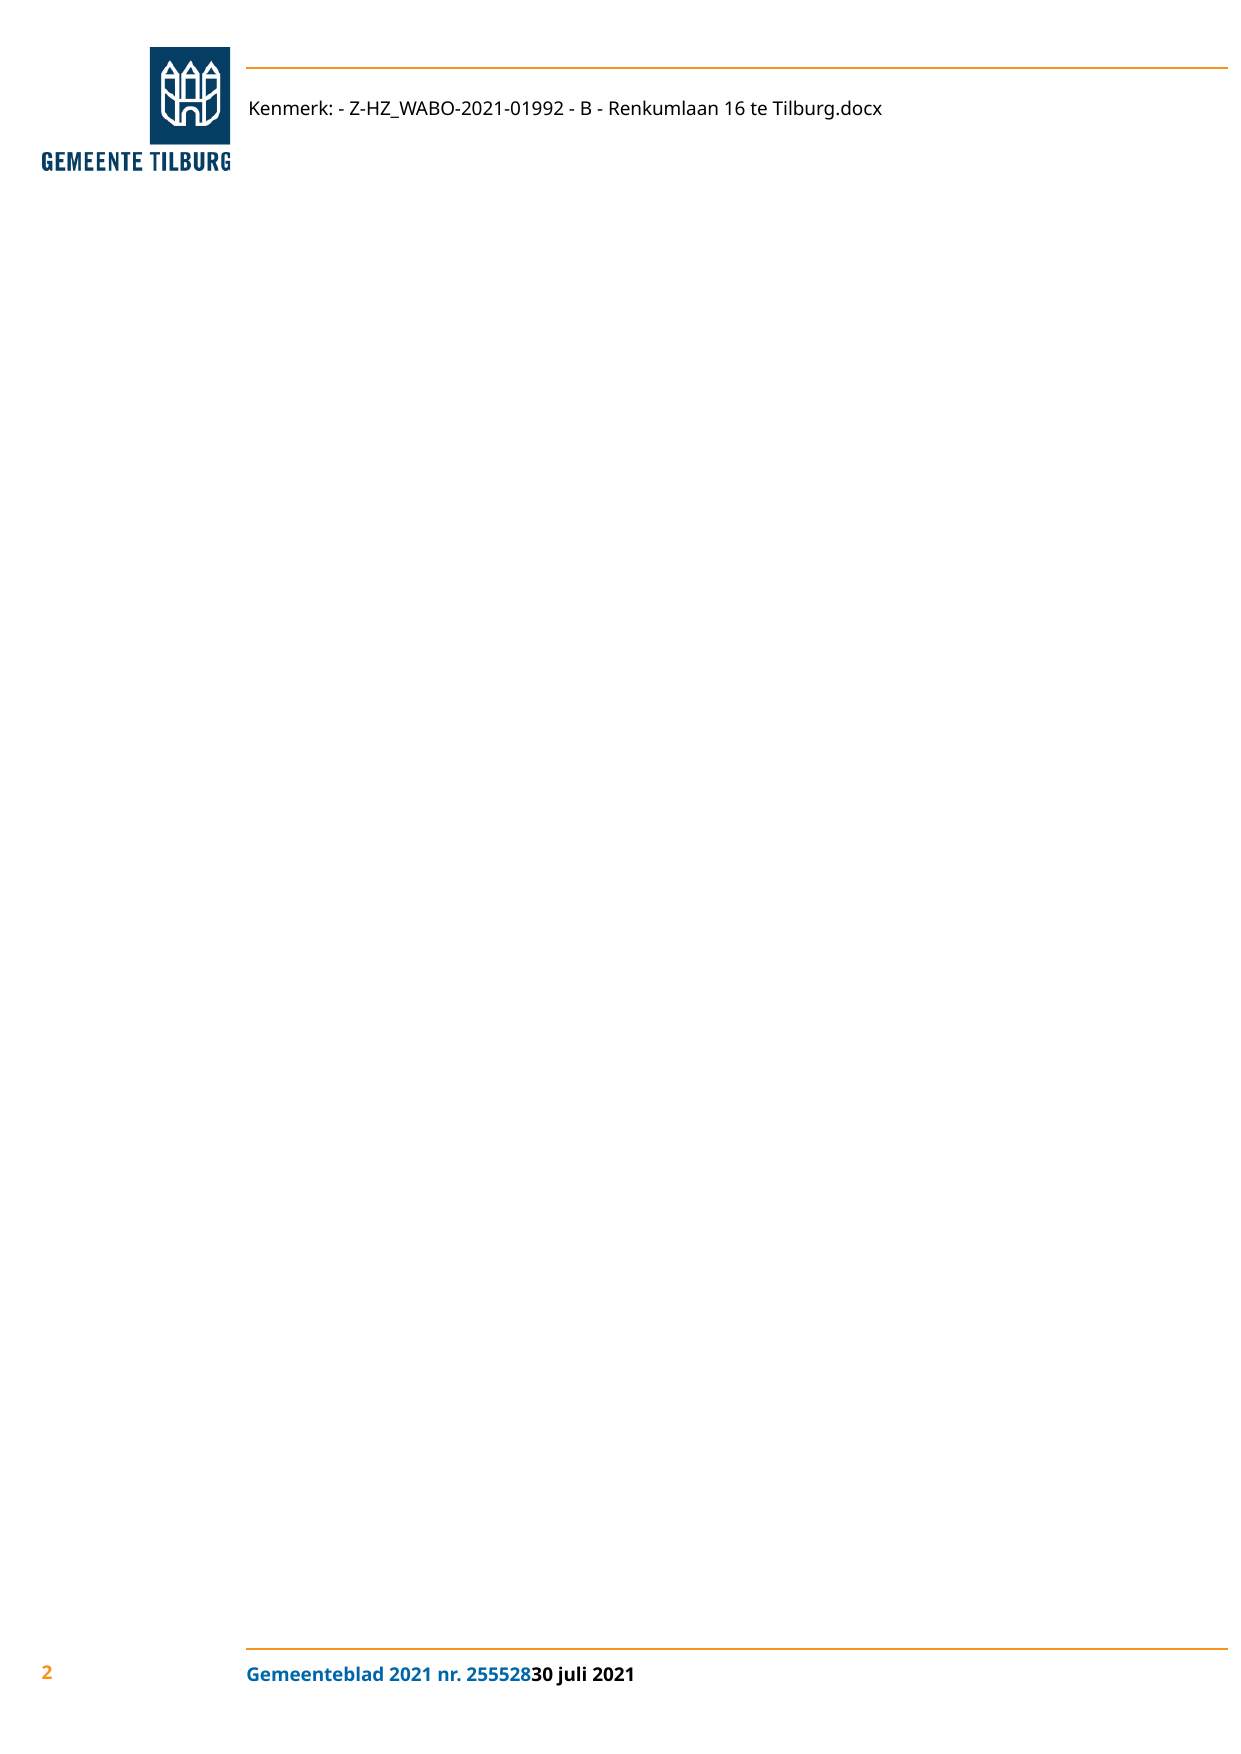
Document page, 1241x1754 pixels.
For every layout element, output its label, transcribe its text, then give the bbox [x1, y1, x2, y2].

picture [41, 47, 231, 172]
text Kenmerk: - Z-HZ_WABO-2021-01992 - B - Renkumlaan 16 te Tilburg.docx [248, 95, 1152, 121]
